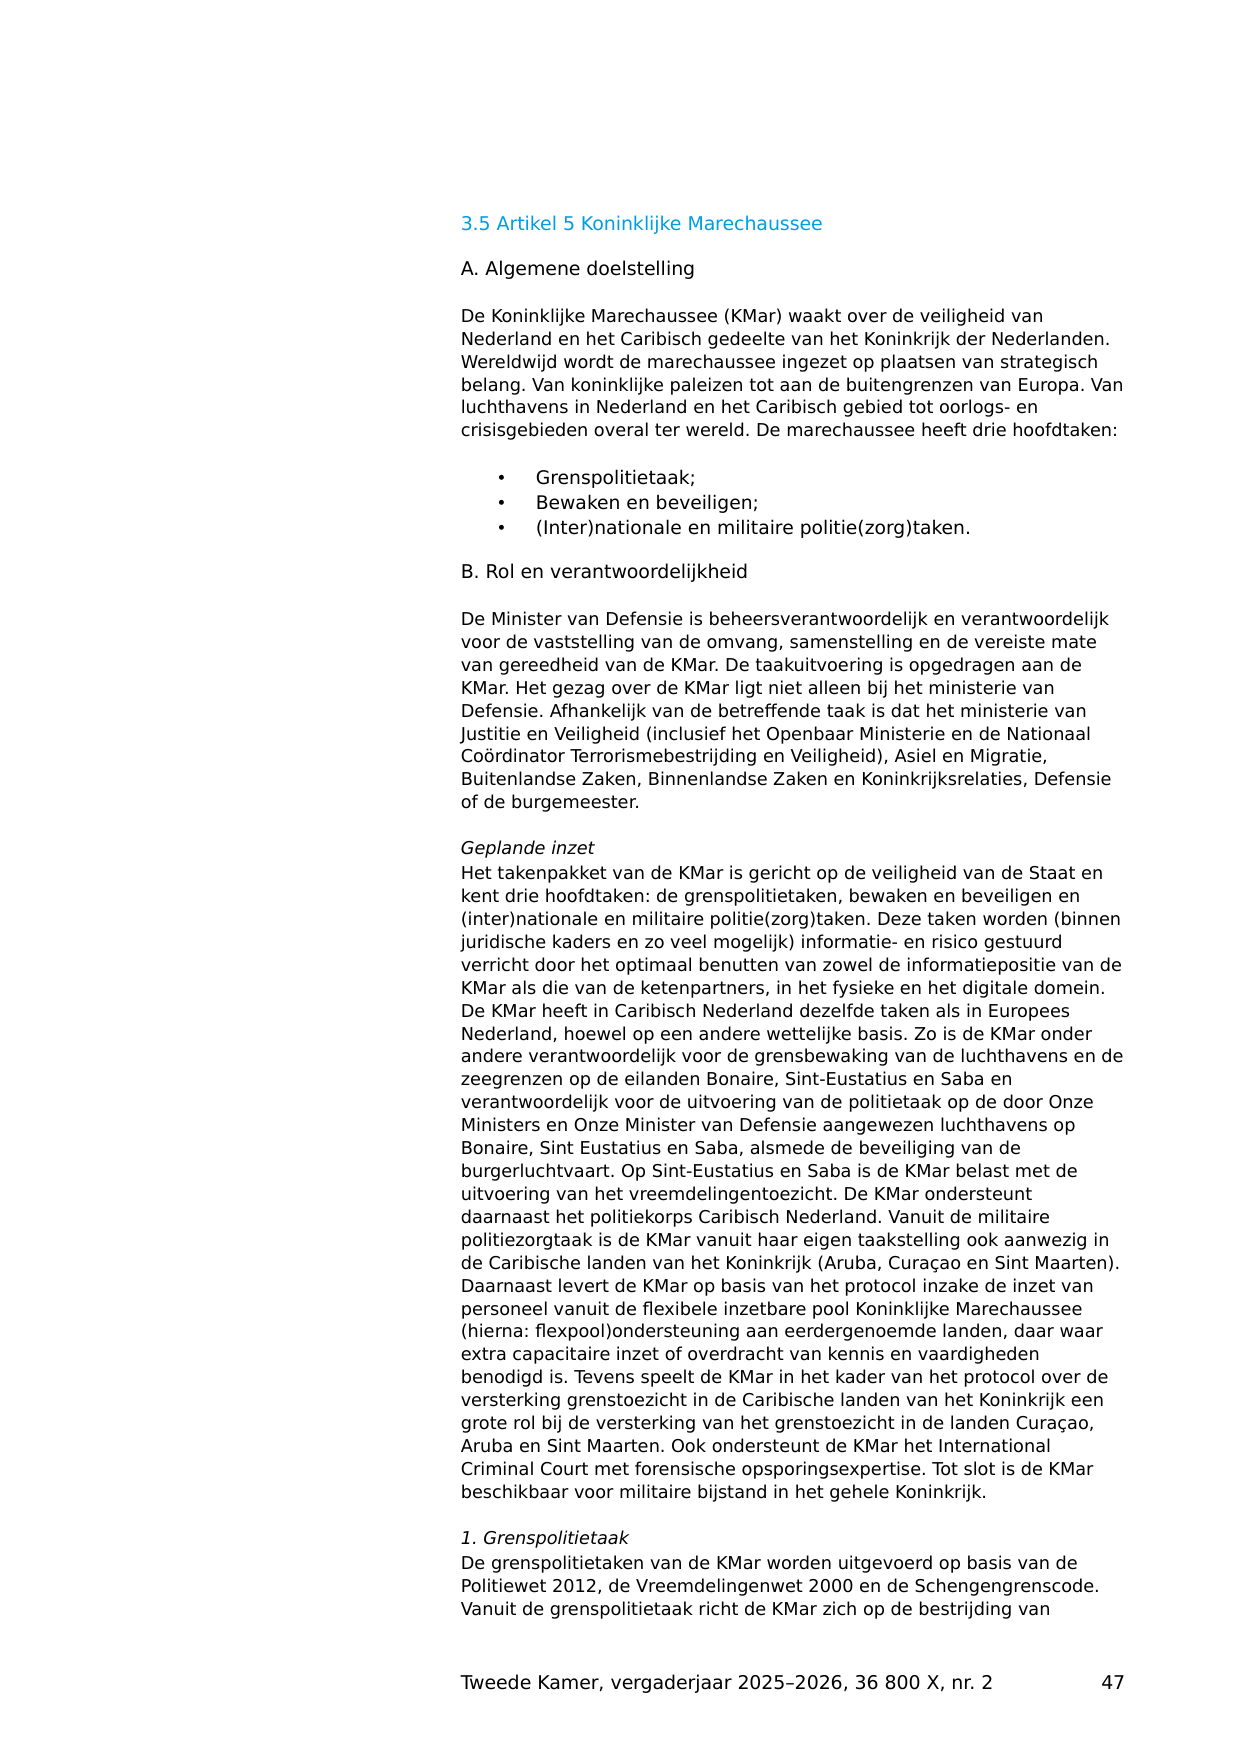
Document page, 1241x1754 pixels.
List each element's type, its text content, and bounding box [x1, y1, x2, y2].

text 1. Grenspolitietaak [461, 1526, 1125, 1549]
text De grenspolitietaken van de KMar worden uitgevoerd op basis van de Politiewet 2012, de Vreemdelingenwet 2000 en de Schengengrenscode. Vanuit de grenspolitietaak richt de KMar zich op de bestrĳding van [461, 1551, 1125, 1619]
list Grenspolitietaak; [498, 464, 1125, 489]
title A. Algemene doelstelling [461, 258, 1125, 280]
title 3.5 Artikel 5 Koninklijke Marechaussee [461, 213, 1125, 235]
list (Inter)nationale en militaire politie(zorg)taken. [498, 514, 1125, 539]
text Het takenpakket van de KMar is gericht op de veiligheid van de Staat en kent drie hoofdtaken: de grenspolitietaken, bewaken en beveiligen en (inter)nationale en militaire politie(zorg)taken. Deze taken worden (binnen juridische kaders en zo veel mogelĳk) informatie- en risico gestuurd verricht door het optimaal benutten van zowel de informatiepositie van de KMar als die van de ketenpartners, in het fysieke en het digitale domein. De KMar heeft in Caribisch Nederland dezelfde taken als in Europees Nederland, hoewel op een andere wettelĳke basis. Zo is de KMar onder andere verantwoordelĳk voor de grensbewaking van de luchthavens en de zeegrenzen op de eilanden Bonaire, Sint-Eustatius en Saba en verantwoordelĳk voor de uitvoering van de politietaak op de door Onze Ministers en Onze Minister van Defensie aangewezen luchthavens op Bonaire, Sint Eustatius en Saba, alsmede de beveiliging van de burgerluchtvaart. Op Sint-Eustatius en Saba is de KMar belast met de uitvoering van het vreemdelingentoezicht. De KMar ondersteunt daarnaast het politiekorps Caribisch Nederland. Vanuit de militaire politiezorgtaak is de KMar vanuit haar eigen taakstelling ook aanwezig in de Caribische landen van het Koninkrĳk (Aruba, Curaçao en Sint Maarten). Daarnaast levert de KMar op basis van het protocol inzake de inzet van personeel vanuit de flexibele inzetbare pool Koninklĳke Marechaussee (hierna: flexpool)ondersteuning aan eerdergenoemde landen, daar waar extra capacitaire inzet of overdracht van kennis en vaardigheden benodigd is. Tevens speelt de KMar in het kader van het protocol over de versterking grenstoezicht in de Caribische landen van het Koninkrĳk een grote rol bĳ de versterking van het grenstoezicht in de landen Curaçao, Aruba en Sint Maarten. Ook ondersteunt de KMar het International Criminal Court met forensische opsporingsexpertise. Tot slot is de KMar beschikbaar voor militaire bĳstand in het gehele Koninkrĳk. [461, 861, 1125, 1503]
list Bewaken en beveiligen; [498, 489, 1125, 514]
text De Minister van Defensie is beheersverantwoordelĳk en verantwoordelĳk voor de vaststelling van de omvang, samenstelling en de vereiste mate van gereedheid van de KMar. De taakuitvoering is opgedragen aan de KMar. Het gezag over de KMar ligt niet alleen bĳ het ministerie van Defensie. Afhankelĳk van de betreffende taak is dat het ministerie van Justitie en Veiligheid (inclusief het Openbaar Ministerie en de Nationaal Coördinator Terrorismebestrĳding en Veiligheid), Asiel en Migratie, Buitenlandse Zaken, Binnenlandse Zaken en Koninkrĳksrelaties, Defensie of de burgemeester. [461, 607, 1125, 813]
text De Koninklĳke Marechaussee (KMar) waakt over de veiligheid van Nederland en het Caribisch gedeelte van het Koninkrĳk der Nederlanden. Wereldwĳd wordt de marechaussee ingezet op plaatsen van strategisch belang. Van koninklĳke paleizen tot aan de buitengrenzen van Europa. Van luchthavens in Nederland en het Caribisch gebied tot oorlogs- en crisisgebieden overal ter wereld. De marechaussee heeft drie hoofdtaken: [461, 304, 1125, 441]
text Geplande inzet [461, 836, 1125, 859]
title B. Rol en verantwoordelijkheid [461, 561, 1125, 583]
